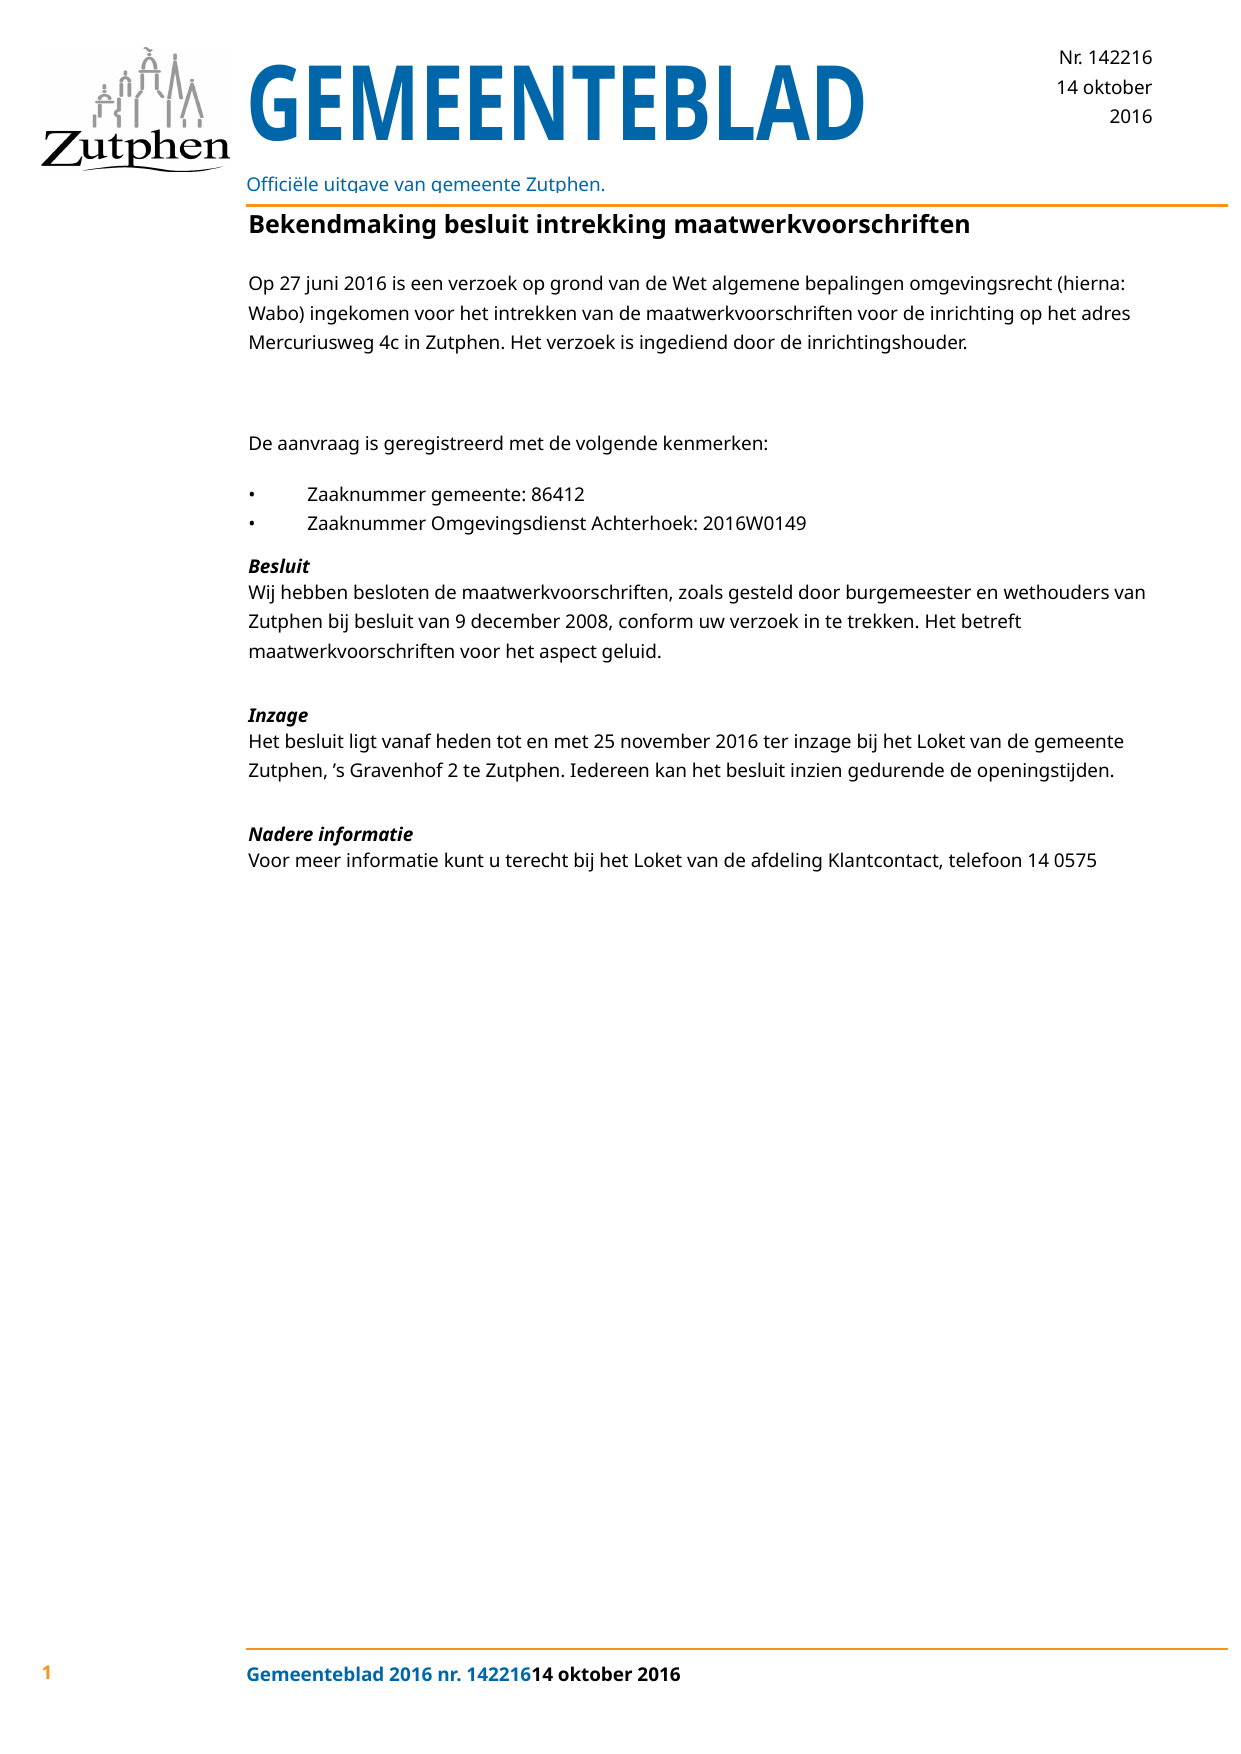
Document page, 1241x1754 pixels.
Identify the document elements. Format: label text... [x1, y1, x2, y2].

text Besluit [248, 553, 1152, 579]
picture [41, 47, 231, 172]
text Wij hebben besloten de maatwerkvoorschriften, zoals gesteld door burgemeester en wethouders van Zutphen bij besluit van 9 december 2008, conform uw verzoek in te trekken. Het betreft maatwerkvoorschriften voor het aspect geluid. [248, 579, 1152, 664]
list Zaaknummer Omgevingsdienst Achterhoek: 2016W0149 [248, 510, 1152, 536]
list Zaaknummer gemeente: 86412 [248, 481, 1152, 506]
text Bekendmaking besluit intrekking maatwerkvoorschriften [248, 207, 1152, 241]
text De aanvraag is geregistreerd met de volgende kenmerken: [248, 430, 1152, 456]
text Het besluit ligt vanaf heden tot en met 25 november 2016 ter inzage bij het Loket van de gemeente Zutphen, ’s Gravenhof 2 te Zutphen. Iedereen kan het besluit inzien gedurende de openingstijden. [248, 728, 1152, 783]
text Nadere informatie [248, 822, 1152, 847]
text Op 27 juni 2016 is een verzoek op grond van de Wet algemene bepalingen omgevingsrecht (hierna: Wabo) ingekomen voor het intrekken van de maatwerkvoorschriften voor de inrichting op het adres Mercuriusweg 4c in Zutphen. Het verzoek is ingediend door de inrichtingshouder. [248, 270, 1152, 355]
text Inzage [248, 702, 1152, 728]
text Voor meer informatie kunt u terecht bij het Loket van de afdeling Klantcontact, telefoon 14 0575 [248, 847, 1152, 873]
